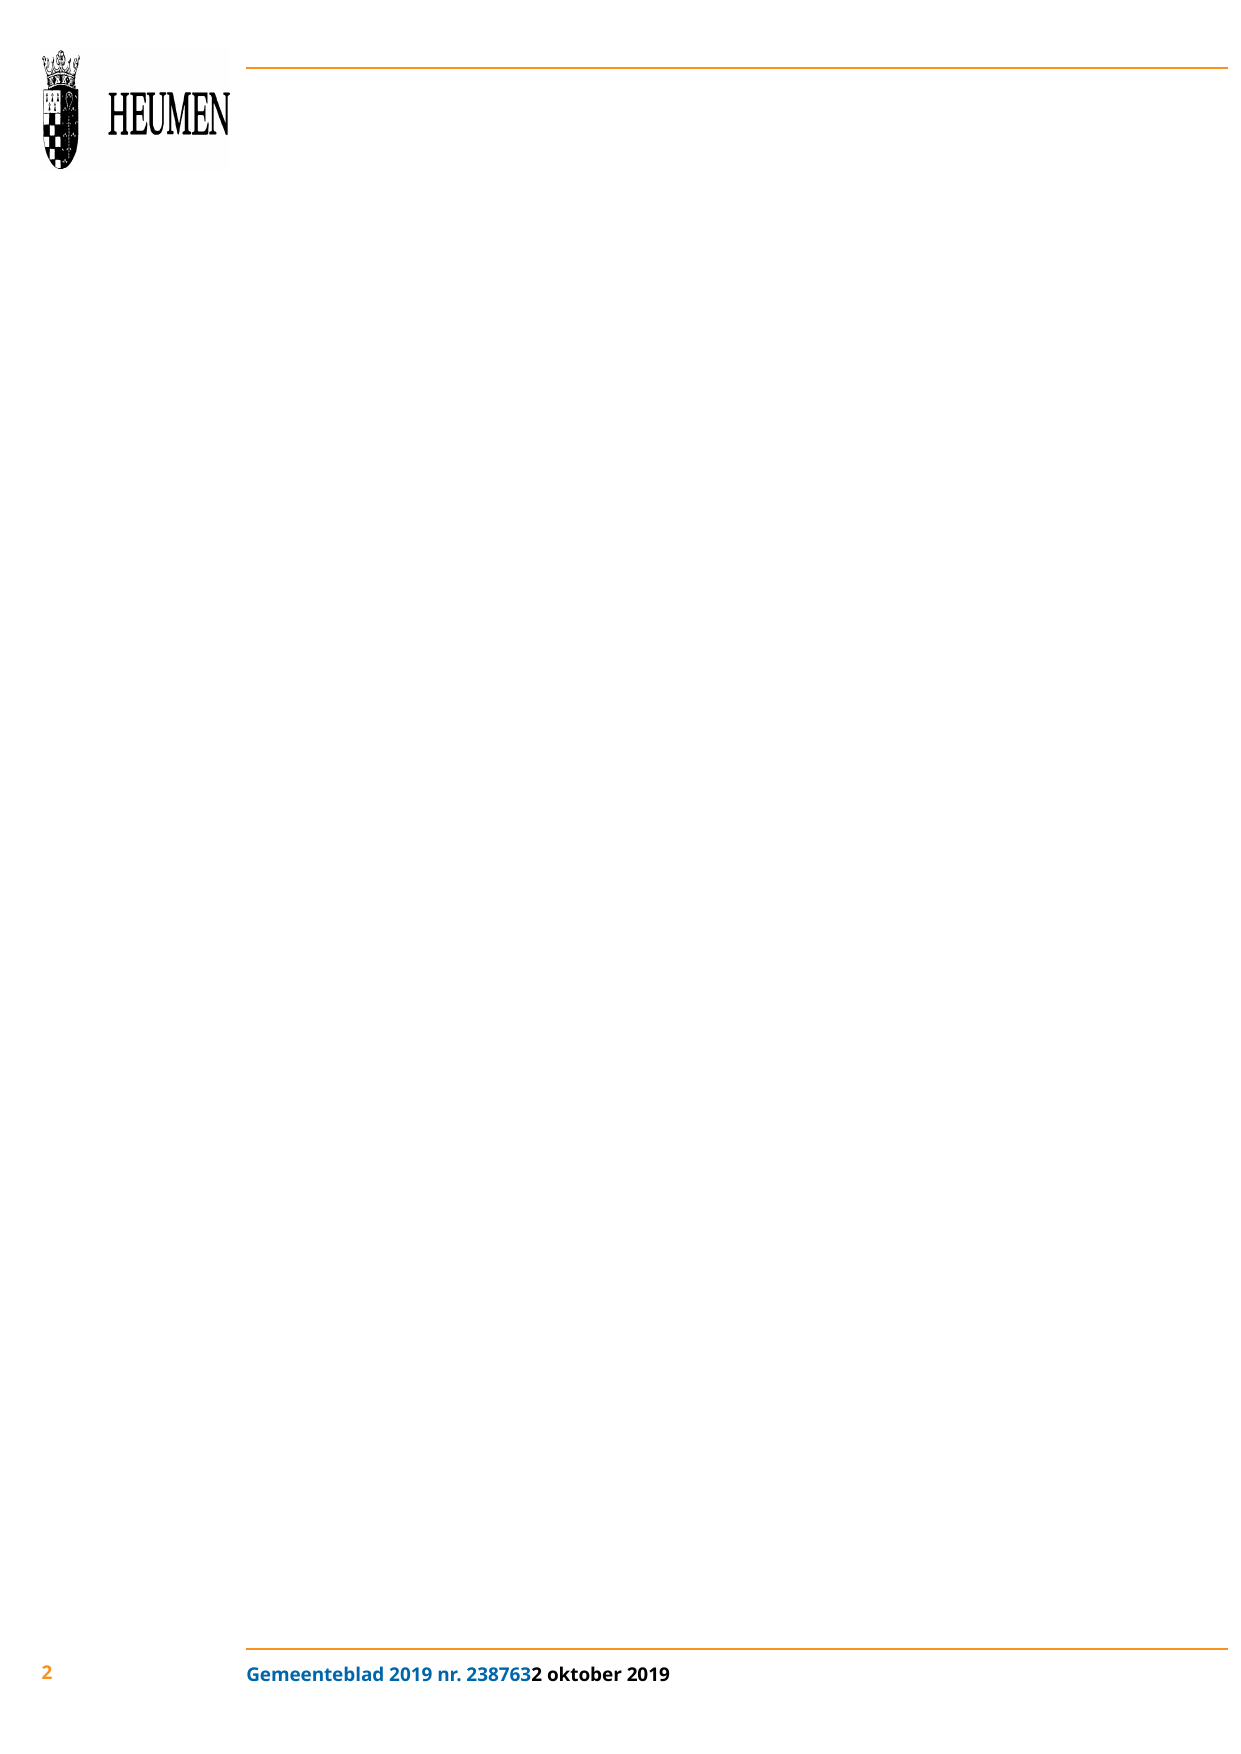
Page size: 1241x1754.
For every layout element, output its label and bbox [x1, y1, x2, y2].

picture [41, 47, 231, 172]
